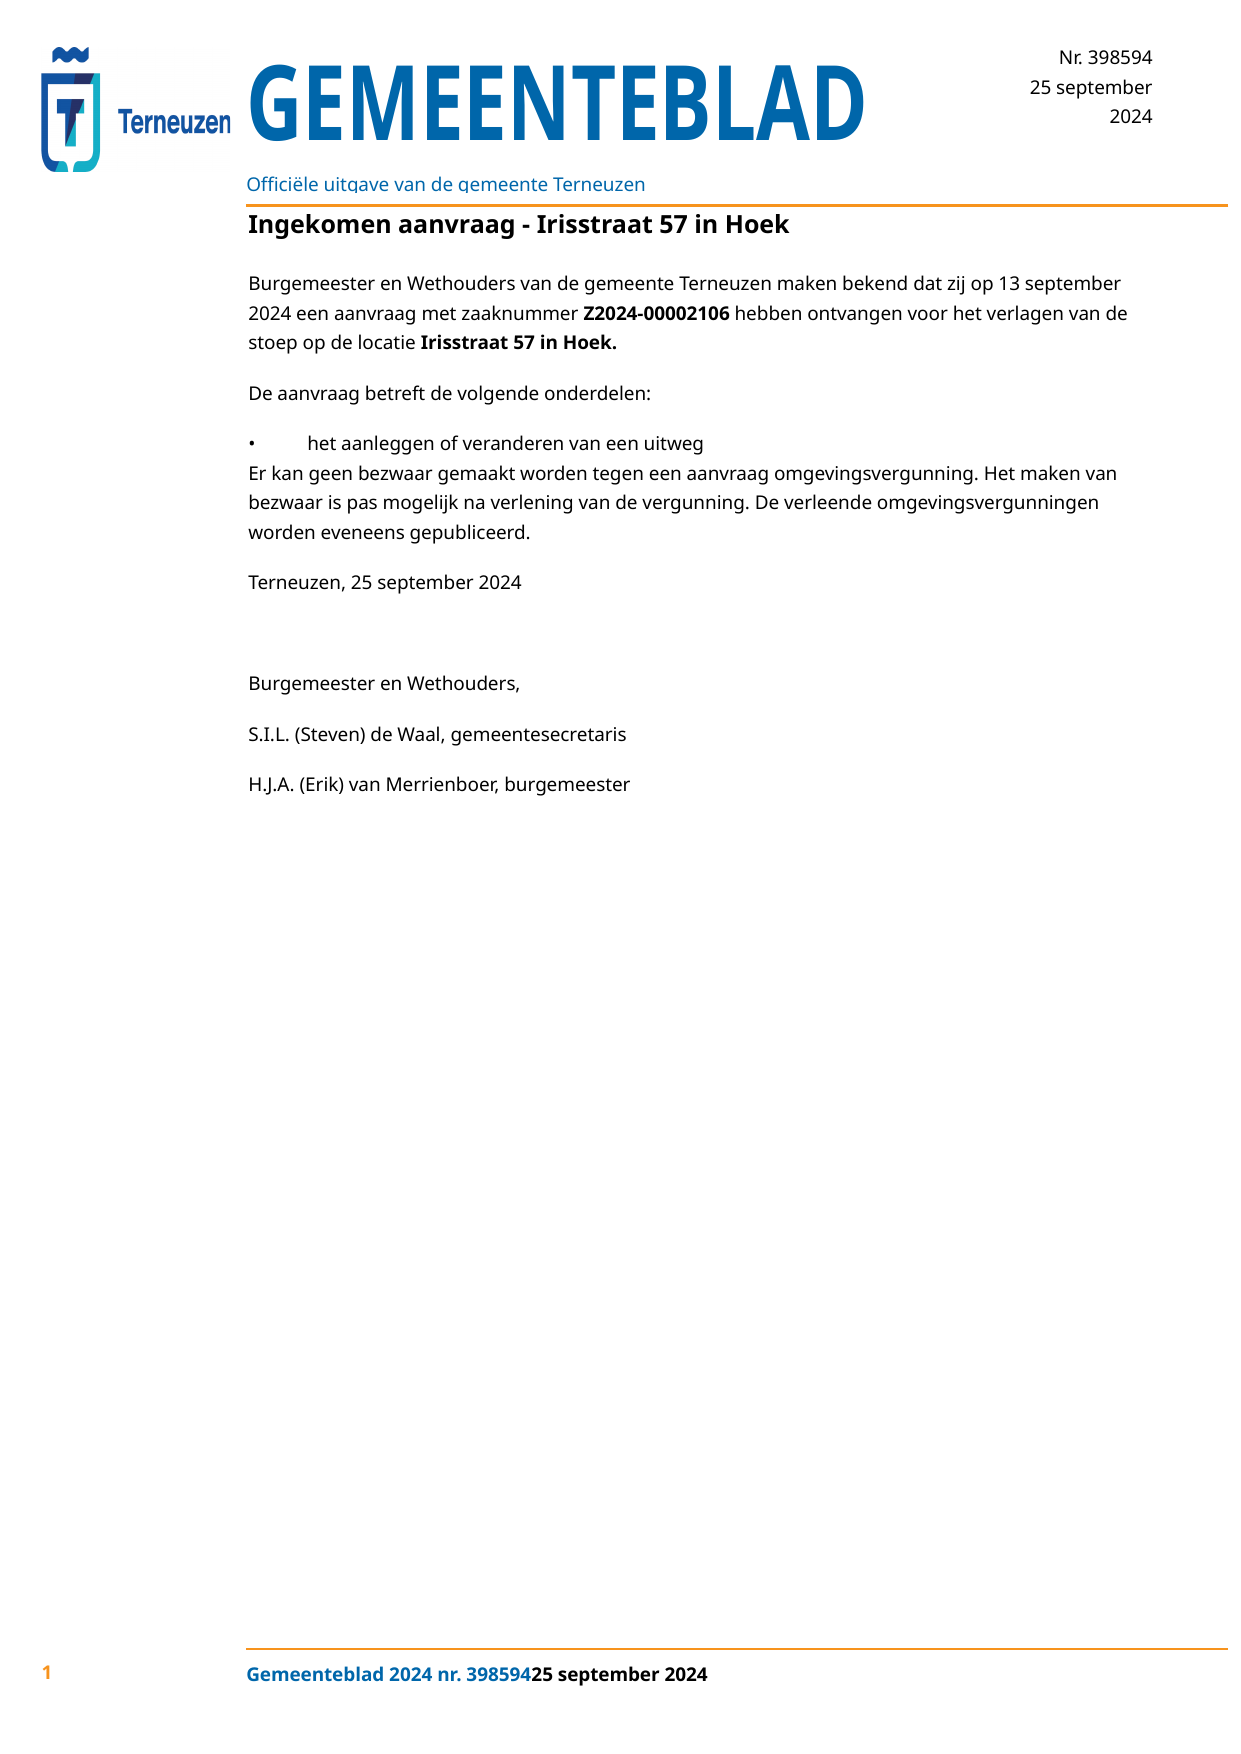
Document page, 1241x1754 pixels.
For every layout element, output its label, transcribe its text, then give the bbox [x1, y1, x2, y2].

text S.I.L. (Steven) de Waal, gemeentesecretaris [248, 721, 1152, 746]
text Burgemeester en Wethouders, [248, 670, 1152, 696]
text H.J.A. (Erik) van Merrienboer, burgemeester [248, 771, 1152, 797]
text Er kan geen bezwaar gemaakt worden tegen een aanvraag omgevingsvergunning. Het maken van bezwaar is pas mogelijk na verlening van de vergunning. De verleende omgevingsvergunningen worden eveneens gepubliceerd. [248, 460, 1152, 545]
text Terneuzen, 25 september 2024 [248, 569, 1152, 595]
picture [41, 47, 231, 172]
list het aanleggen of veranderen van een uitweg [248, 430, 1152, 456]
text De aanvraag betreft de volgende onderdelen: [248, 380, 1152, 406]
text Burgemeester en Wethouders van de gemeente Terneuzen maken bekend dat zij op 13 september 2024 een aanvraag met zaaknummer Z2024-00002106 hebben ontvangen voor het verlagen van de stoep op de locatie Irisstraat 57 in Hoek. [248, 270, 1152, 355]
text Ingekomen aanvraag - Irisstraat 57 in Hoek [248, 207, 1152, 241]
